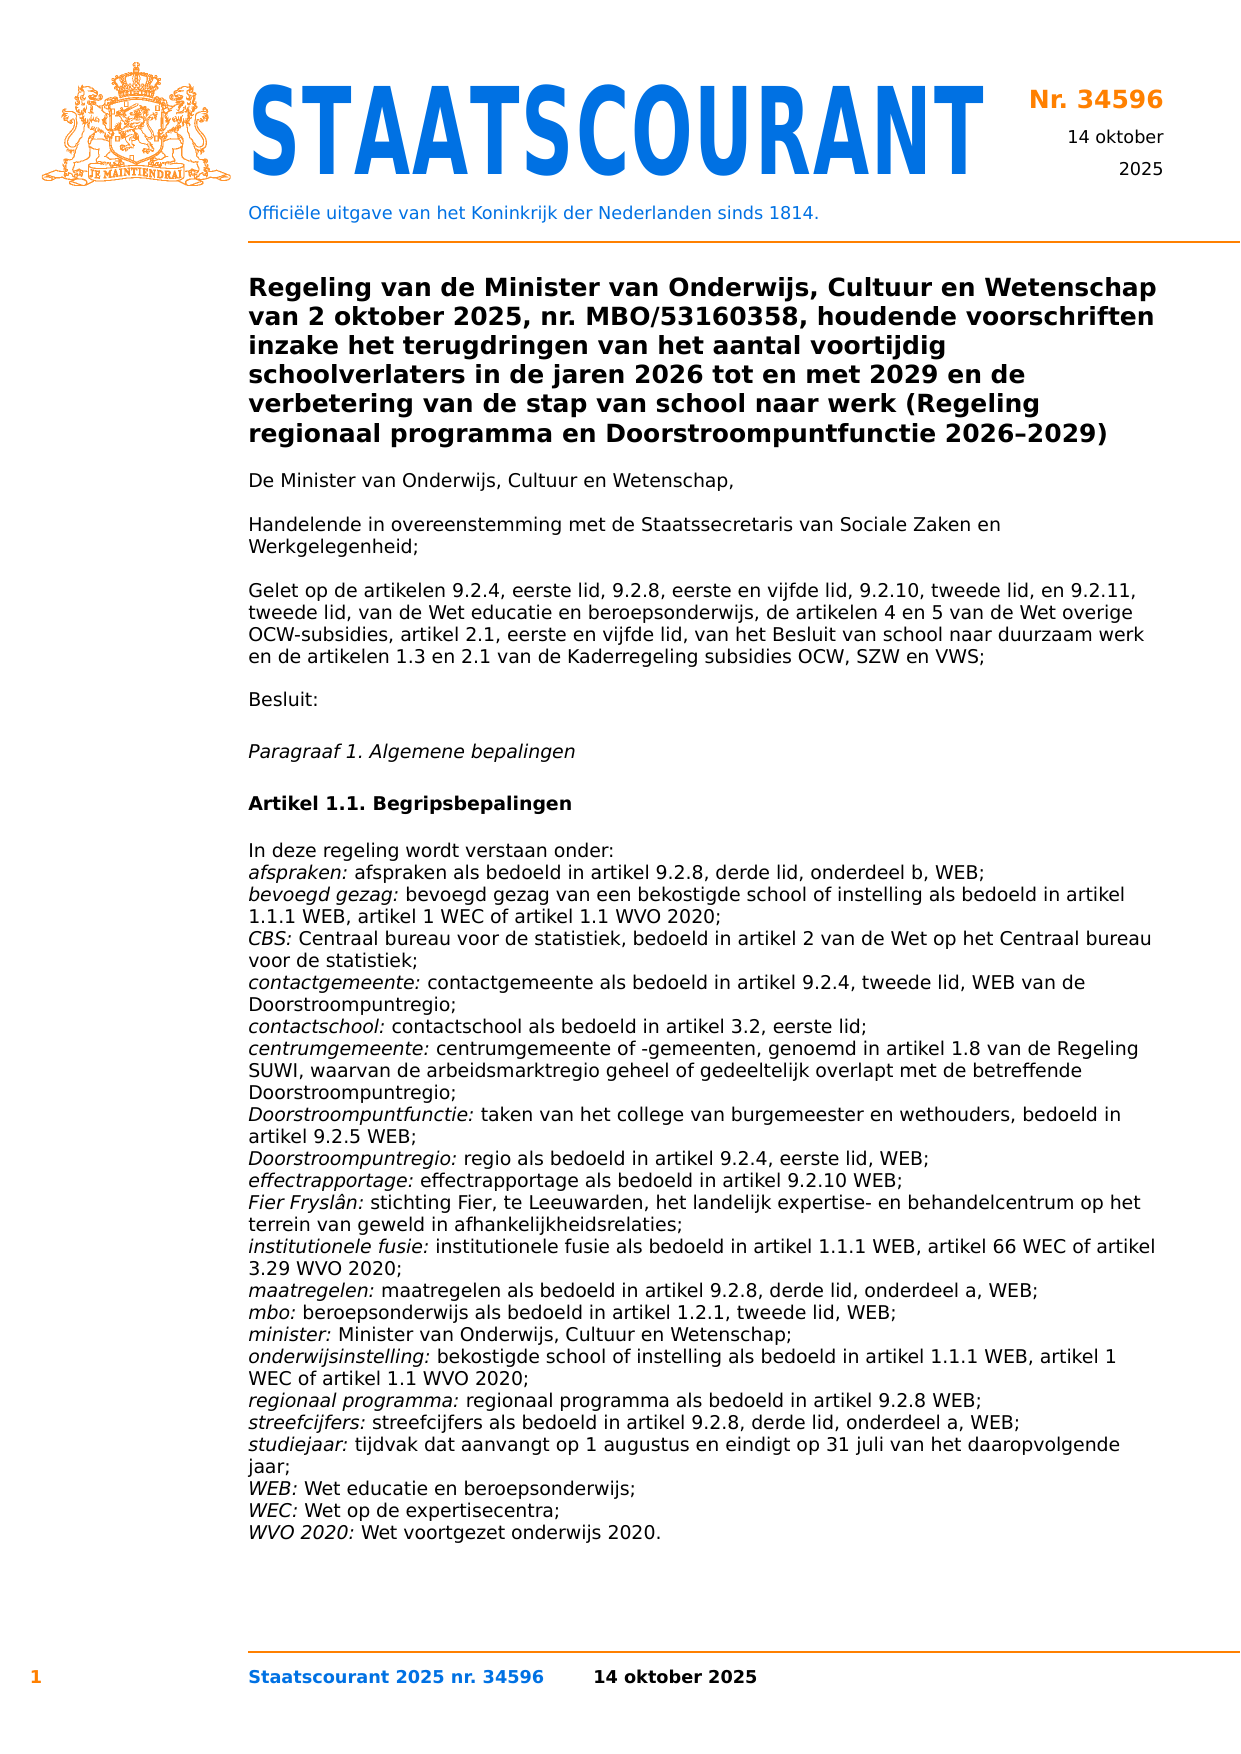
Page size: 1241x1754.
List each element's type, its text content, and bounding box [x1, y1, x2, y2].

text streefcijfers: streefcijfers als bedoeld in artikel 9.2.8, derde lid, onderdeel a, WEB; [248, 1412, 1163, 1434]
text contactgemeente: contactgemeente als bedoeld in artikel 9.2.4, tweede lid, WEB van de Doorstroompuntregio; [248, 972, 1163, 1016]
text Gelet op de artikelen 9.2.4, eerste lid, 9.2.8, eerste en vijfde lid, 9.2.10, tweede lid, en 9.2.11, tweede lid, van de Wet educatie en beroepsonderwijs, de artikelen 4 en 5 van de Wet overige OCW-subsidies, artikel 2.1, eerste en vijfde lid, van het Besluit van school naar duurzaam werk en de artikelen 1.3 en 2.1 van de Kaderregeling subsidies OCW, SZW en VWS; [248, 579, 1163, 667]
text bevoegd gezag: bevoegd gezag van een bekostigde school of instelling als bedoeld in artikel 1.1.1 WEB, artikel 1 WEC of artikel 1.1 WVO 2020; [248, 884, 1163, 928]
text Besluit: [248, 689, 1163, 711]
text mbo: beroepsonderwijs als bedoeld in artikel 1.2.1, tweede lid, WEB; [248, 1302, 1163, 1324]
subtitle Artikel 1.1. Begripsbepalingen [248, 793, 1163, 815]
text CBS: Centraal bureau voor de statistiek, bedoeld in artikel 2 van de Wet op het Centraal bureau voor de statistiek; [248, 928, 1163, 972]
table_header [25, 62, 248, 241]
table_cell 2025 [998, 153, 1240, 203]
text Handelende in overeenstemming met de Staatssecretaris van Sociale Zaken en Werkgelegenheid; [248, 514, 1163, 558]
text contactschool: contactschool als bedoeld in artikel 3.2, eerste lid; [248, 1016, 1163, 1038]
text WVO 2020: Wet voortgezet onderwijs 2020. [248, 1522, 1163, 1544]
text onderwijsinstelling: bekostigde school of instelling als bedoeld in artikel 1.1.1 WEB, artikel 1 WEC of artikel 1.1 WVO 2020; [248, 1346, 1163, 1390]
table_cell Officiële uitgave van het Koninkrijk der Nederlanden sinds 1814. [248, 203, 1240, 241]
text afspraken: afspraken als bedoeld in artikel 9.2.8, derde lid, onderdeel b, WEB; [248, 862, 1163, 884]
table_header STAATSCOURANT [248, 62, 998, 203]
text Doorstroompuntregio: regio als bedoeld in artikel 9.2.4, eerste lid, WEB; [248, 1148, 1163, 1170]
text effectrapportage: effectrapportage als bedoeld in artikel 9.2.10 WEB; [248, 1170, 1163, 1192]
text In deze regeling wordt verstaan onder: [248, 840, 1163, 862]
text maatregelen: maatregelen als bedoeld in artikel 9.2.8, derde lid, onderdeel a, WEB; [248, 1280, 1163, 1302]
text regionaal programma: regionaal programma als bedoeld in artikel 9.2.8 WEB; [248, 1390, 1163, 1412]
text Doorstroompuntfunctie: taken van het college van burgemeester en wethouders, bedoeld in artikel 9.2.5 WEB; [248, 1104, 1163, 1148]
text institutionele fusie: institutionele fusie als bedoeld in artikel 1.1.1 WEB, artikel 66 WEC of artikel 3.29 WVO 2020; [248, 1236, 1163, 1280]
text De Minister van Onderwijs, Cultuur en Wetenschap, [248, 470, 1163, 492]
table_cell 14 oktober [998, 121, 1240, 153]
text centrumgemeente: centrumgemeente of -gemeenten, genoemd in artikel 1.8 van de Regeling SUWI, waarvan de arbeidsmarktregio geheel of gedeeltelijk overlapt met de betreffende Doorstroompuntregio; [248, 1038, 1163, 1104]
text WEC: Wet op de expertisecentra; [248, 1500, 1163, 1522]
text studiejaar: tijdvak dat aanvangt op 1 augustus en eindigt op 31 juli van het daaropvolgende jaar; [248, 1434, 1163, 1478]
text WEB: Wet educatie en beroepsonderwijs; [248, 1478, 1163, 1500]
subtitle Regeling van de Minister van Onderwijs, Cultuur en Wetenschap van 2 oktober 2025, nr. MBO/53160358, houdende voorschriften inzake het terugdringen van het aantal voortijdig schoolverlaters in de jaren 2026 tot en met 2029 en de verbetering van de stap van school naar werk (Regeling regionaal programma en Doorstroompuntfunctie 2026–2029) [248, 273, 1163, 448]
text Fier Fryslân: stichting Fier, te Leeuwarden, het landelijk expertise- en behandelcentrum op het terrein van geweld in afhankelijkheidsrelaties; [248, 1192, 1163, 1236]
picture [41, 62, 231, 186]
table_header Nr. 34596 [998, 62, 1240, 121]
subtitle Paragraaf 1. Algemene bepalingen [248, 741, 1163, 763]
text minister: Minister van Onderwijs, Cultuur en Wetenschap; [248, 1324, 1163, 1346]
